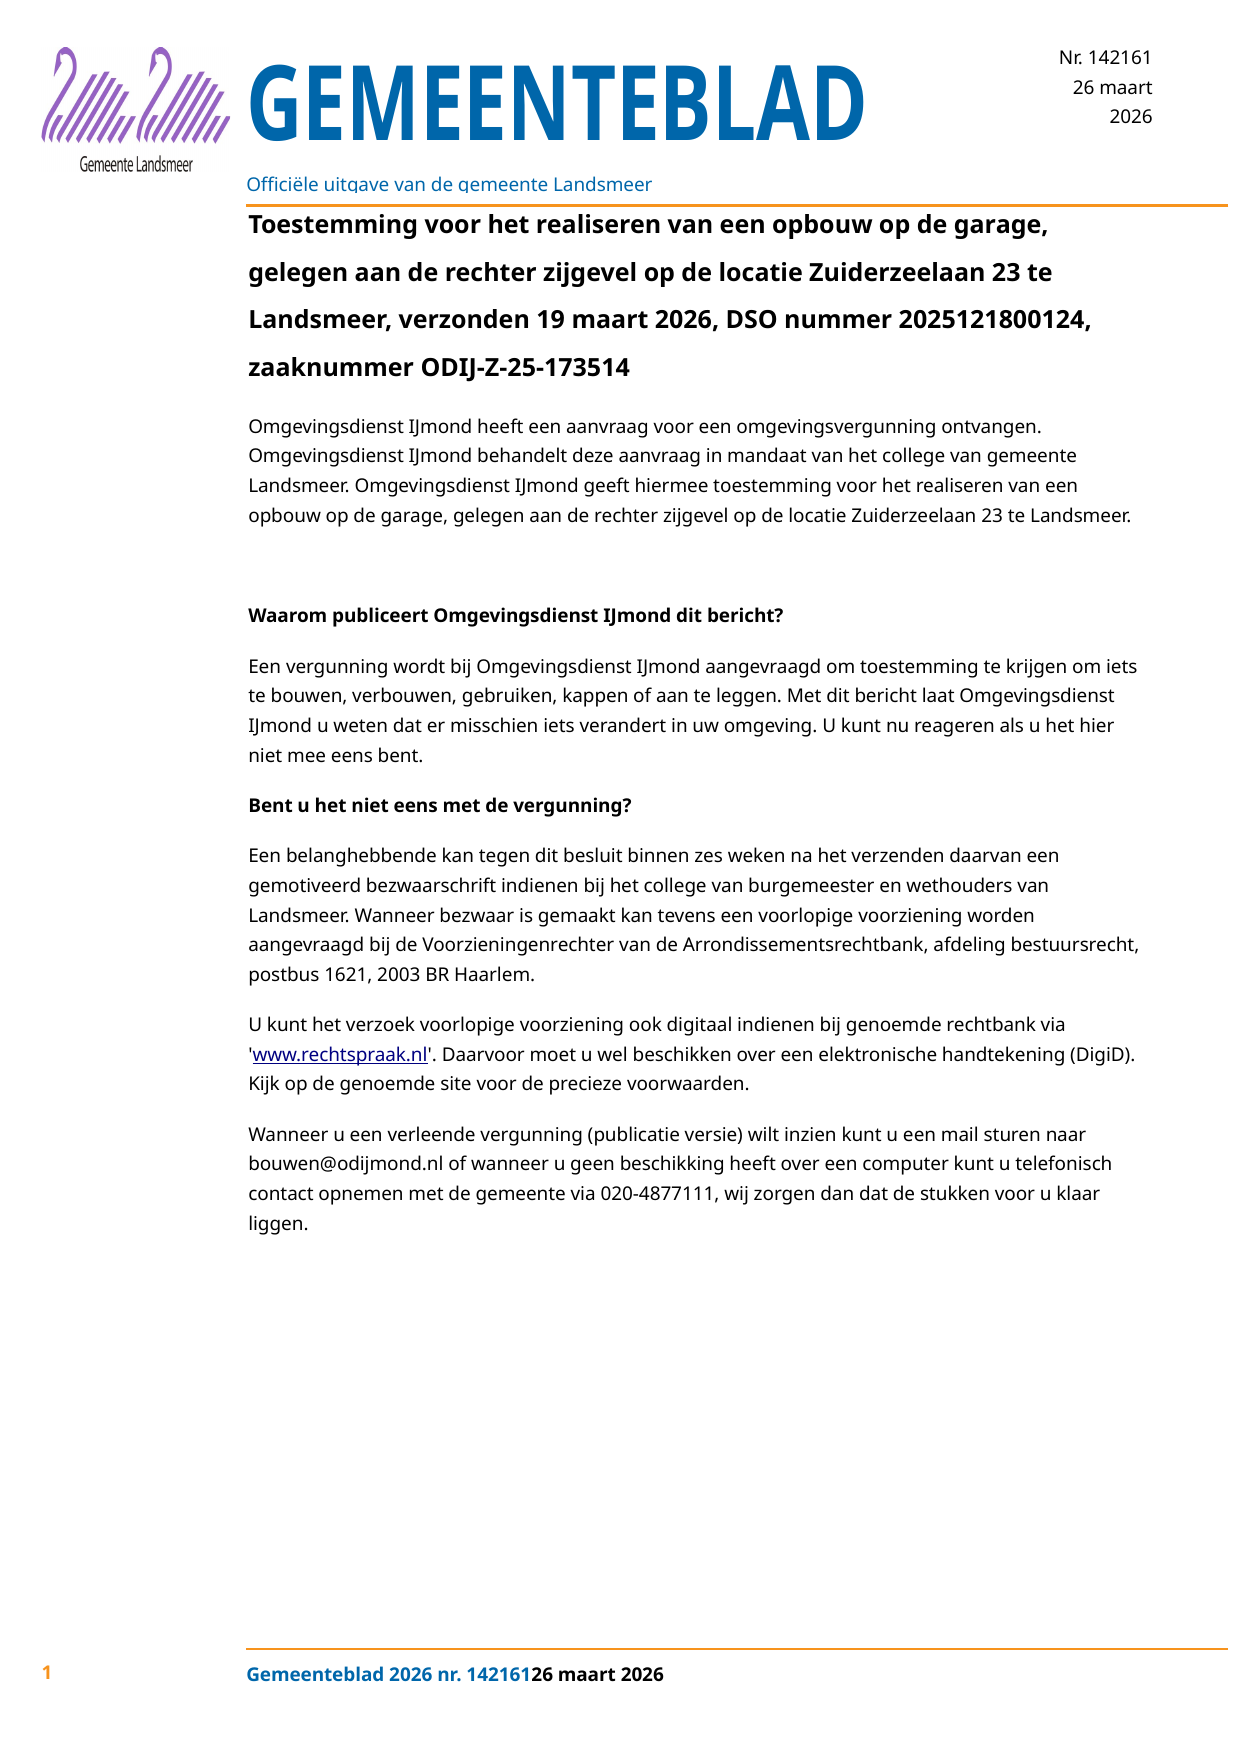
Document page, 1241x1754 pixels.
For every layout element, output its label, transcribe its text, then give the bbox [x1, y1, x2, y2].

text Een belanghebbende kan tegen dit besluit binnen zes weken na het verzenden daarvan een gemotiveerd bezwaarschrift indienen bij het college van burgemeester en wethouders van Landsmeer. Wanneer bezwaar is gemaakt kan tevens een voorlopige voorziening worden aangevraagd bij de Voorzieningenrechter van de Arrondissementsrechtbank, afdeling bestuursrecht, postbus 1621, 2003 BR Haarlem. [248, 843, 1152, 987]
text Bent u het niet eens met de vergunning? [248, 792, 1152, 818]
text Waarom publiceert Omgevingsdienst IJmond dit bericht? [248, 603, 1152, 628]
text Omgevingsdienst IJmond heeft een aanvraag voor een omgevingsvergunning ontvangen. Omgevingsdienst IJmond behandelt deze aanvraag in mandaat van het college van gemeente Landsmeer. Omgevingsdienst IJmond geeft hiermee toestemming voor het realiseren van een opbouw op de garage, gelegen aan de rechter zijgevel op de locatie Zuiderzeelaan 23 te Landsmeer. [248, 413, 1152, 528]
text Wanneer u een verleende vergunning (publicatie versie) wilt inzien kunt u een mail sturen naar bouwen@odijmond.nl of wanneer u geen beschikking heeft over een computer kunt u telefonisch contact opnemen met de gemeente via 020-4877111, wij zorgen dan dat de stukken voor u klaar liggen. [248, 1121, 1152, 1236]
text Een vergunning wordt bij Omgevingsdienst IJmond aangevraagd om toestemming te krijgen om iets te bouwen, verbouwen, gebruiken, kappen of aan te leggen. Met dit bericht laat Omgevingsdienst IJmond u weten dat er misschien iets verandert in uw omgeving. U kunt nu reageren als u het hier niet mee eens bent. [248, 653, 1152, 768]
text Toestemming voor het realiseren van een opbouw op de garage, gelegen aan de rechter zijgevel op de locatie Zuiderzeelaan 23 te Landsmeer, verzonden 19 maart 2026, DSO nummer 2025121800124, zaaknummer ODIJ-Z-25-173514 [248, 207, 1152, 384]
text U kunt het verzoek voorlopige voorziening ook digitaal indienen bij genoemde rechtbank via 'www.rechtspraak.nl'. Daarvoor moet u wel beschikken over een elektronische handtekening (DigiD). Kijk op de genoemde site voor de precieze voorwaarden. [248, 1011, 1152, 1096]
picture [41, 47, 231, 172]
